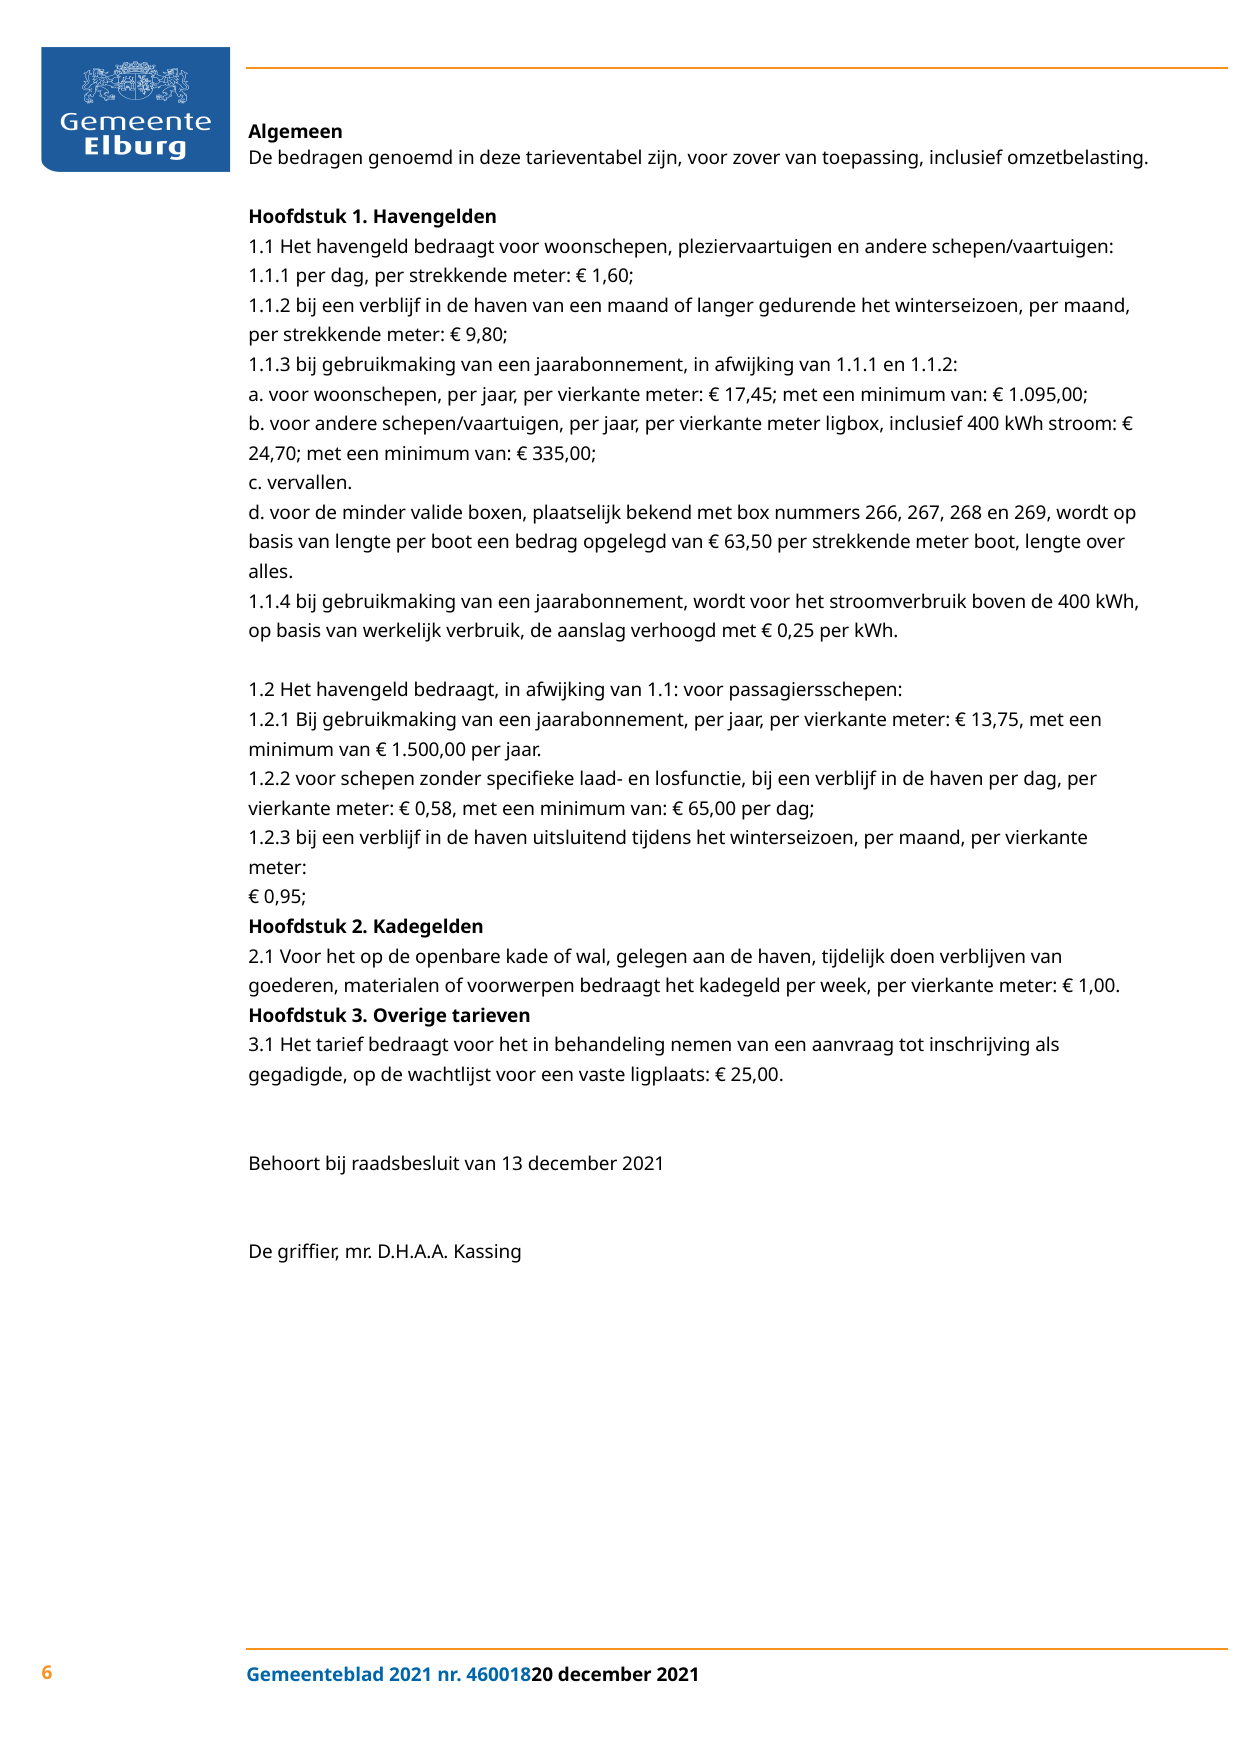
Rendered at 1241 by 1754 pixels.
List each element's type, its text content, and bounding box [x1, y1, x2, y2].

text Hoofdstuk 1. Havengelden [248, 203, 1152, 229]
text 3.1 Het tarief bedraagt voor het in behandeling nemen van een aanvraag tot inschrijving als gegadigde, op de wachtlijst voor een vaste ligplaats: € 25,00. [248, 1032, 1152, 1087]
text 1.2.1 Bij gebruikmaking van een jaarabonnement, per jaar, per vierkante meter: € 13,75, met een minimum van € 1.500,00 per jaar. [248, 706, 1152, 762]
text a. voor woonschepen, per jaar, per vierkante meter: € 17,45; met een minimum van: € 1.095,00; [248, 381, 1152, 407]
text Hoofdstuk 2. Kadegelden [248, 913, 1152, 939]
text 1.1.4 bij gebruikmaking van een jaarabonnement, wordt voor het stroomverbruik boven de 400 kWh, op basis van werkelijk verbruik, de aanslag verhoogd met € 0,25 per kWh. [248, 588, 1152, 643]
text 1.1.2 bij een verblijf in de haven van een maand of langer gedurende het winterseizoen, per maand, per strekkende meter: € 9,80; [248, 292, 1152, 347]
text Behoort bij raadsbesluit van 13 december 2021 [248, 1150, 1152, 1176]
text 1.1.3 bij gebruikmaking van een jaarabonnement, in afwijking van 1.1.1 en 1.1.2: [248, 351, 1152, 377]
text d. voor de minder valide boxen, plaatselijk bekend met box nummers 266, 267, 268 en 269, wordt op basis van lengte per boot een bedrag opgelegd van € 63,50 per strekkende meter boot, lengte over alles. [248, 499, 1152, 584]
text b. voor andere schepen/vaartuigen, per jaar, per vierkante meter ligbox, inclusief 400 kWh stroom: € 24,70; met een minimum van: € 335,00; [248, 410, 1152, 466]
text c. vervallen. [248, 469, 1152, 495]
text 1.1 Het havengeld bedraagt voor woonschepen, pleziervaartuigen en andere schepen/vaartuigen: [248, 233, 1152, 259]
text Algemeen [248, 116, 1152, 144]
text € 0,95; [248, 884, 1152, 909]
text Hoofdstuk 3. Overige tarieven [248, 1002, 1152, 1028]
text 1.2.2 voor schepen zonder specifieke laad- en losfunctie, bij een verblijf in de haven per dag, per vierkante meter: € 0,58, met een minimum van: € 65,00 per dag; [248, 765, 1152, 821]
text De griffier, mr. D.H.A.A. Kassing [248, 1239, 1152, 1264]
text 1.1.1 per dag, per strekkende meter: € 1,60; [248, 262, 1152, 288]
text De bedragen genoemd in deze tarieventabel zijn, voor zover van toepassing, inclusief omzetbelasting. [248, 144, 1152, 170]
picture [41, 47, 231, 172]
text 1.2.3 bij een verblijf in de haven uitsluitend tijdens het winterseizoen, per maand, per vierkante meter: [248, 824, 1152, 880]
text 2.1 Voor het op de openbare kade of wal, gelegen aan de haven, tijdelijk doen verblijven van goederen, materialen of voorwerpen bedraagt het kadegeld per week, per vierkante meter: € 1,00. [248, 943, 1152, 998]
text 1.2 Het havengeld bedraagt, in afwijking van 1.1: voor passagiersschepen: [248, 677, 1152, 702]
